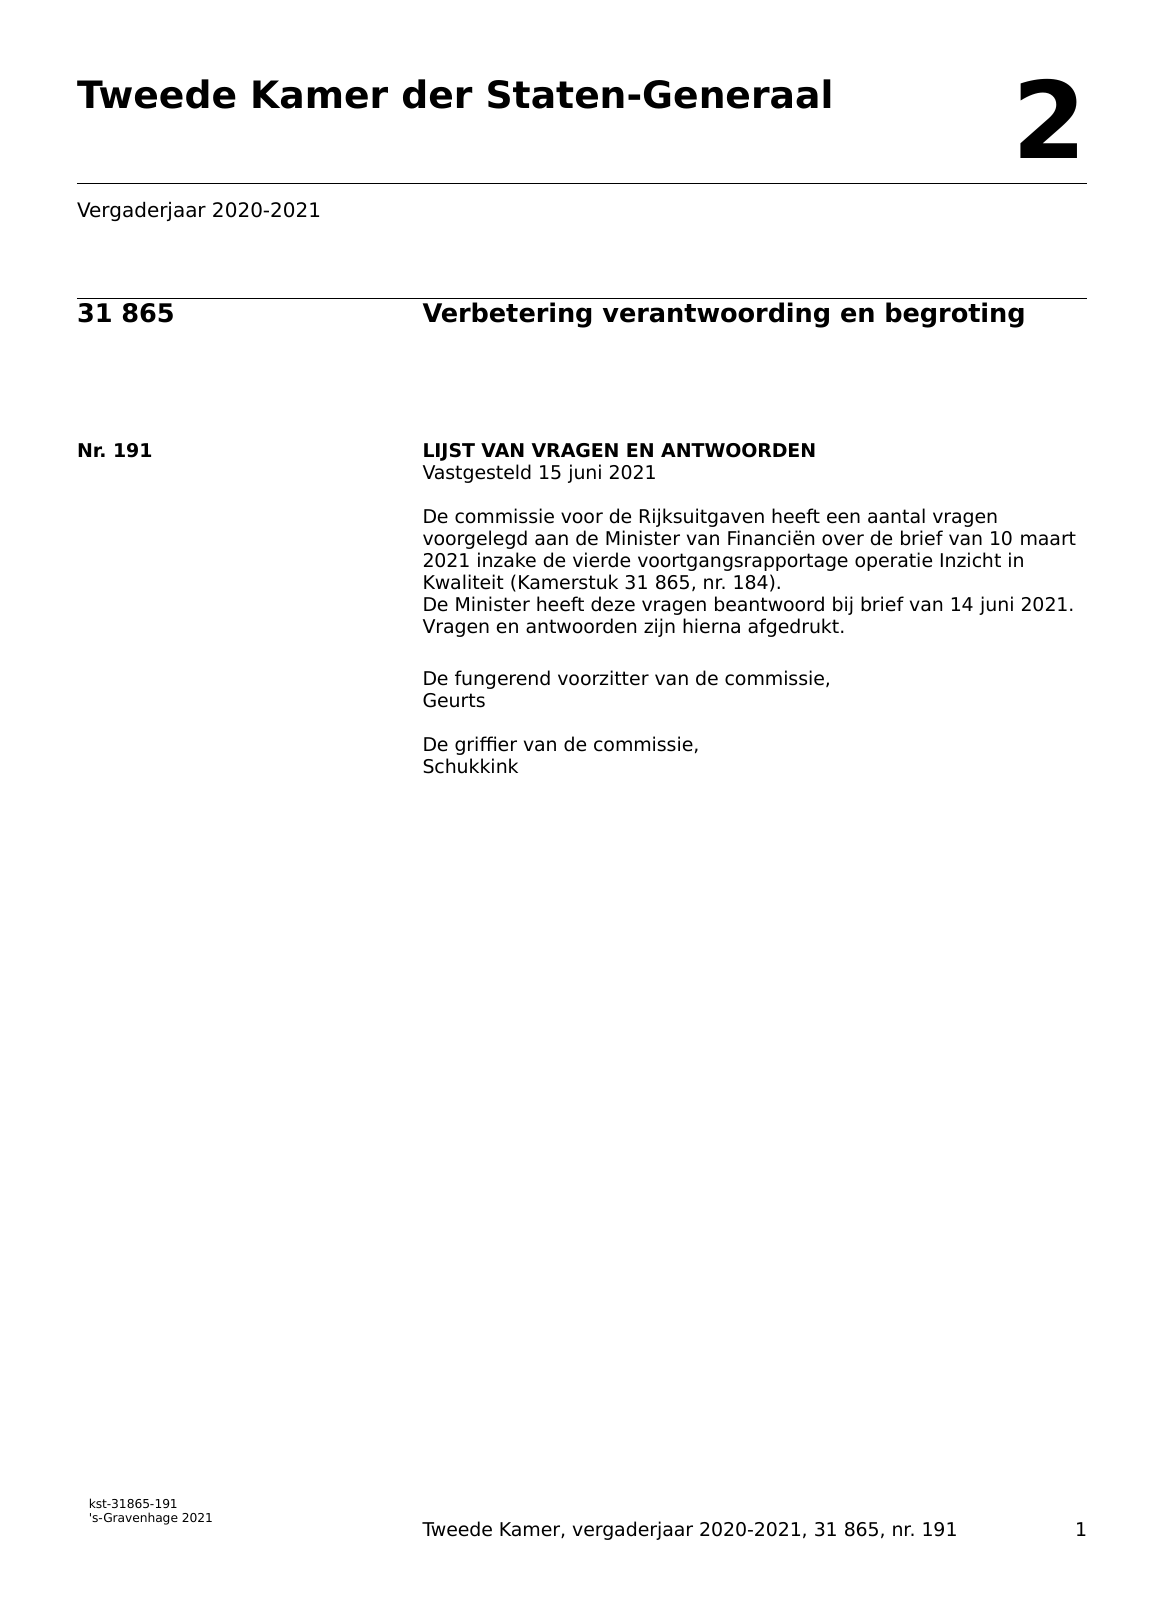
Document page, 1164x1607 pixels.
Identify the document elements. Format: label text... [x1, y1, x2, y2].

text 's-Gravenhage 2021 [88, 1511, 323, 1525]
text De griffier van de commissie, Schukkink [422, 734, 1087, 778]
text De commissie voor de Rijksuitgaven heeft een aantal vragen voorgelegd aan de Minister van Financiën over de brief van 10 maart 2021 inzake de vierde voortgangsrapportage operatie Inzicht in Kwaliteit (Kamerstuk 31 865, nr. 184). [422, 506, 1087, 594]
text kst-31865-191 [88, 1497, 323, 1511]
subtitle 31 865 Verbetering verantwoording en begroting [77, 299, 1087, 329]
table_header Tweede Kamer der Staten-Generaal [77, 59, 886, 183]
text De Minister heeft deze vragen beantwoord bij brief van 14 juni 2021. Vragen en antwoorden zijn hierna afgedrukt. [422, 594, 1087, 638]
table_cell Vergaderjaar 2020-2021 [77, 184, 1087, 298]
text De fungerend voorzitter van de commissie, Geurts [422, 668, 1087, 712]
table_header 2 [886, 59, 1087, 183]
subtitle Nr. 191 LIJST VAN VRAGEN EN ANTWOORDEN [77, 440, 1087, 462]
text Vastgesteld 15 juni 2021 [422, 462, 1087, 484]
